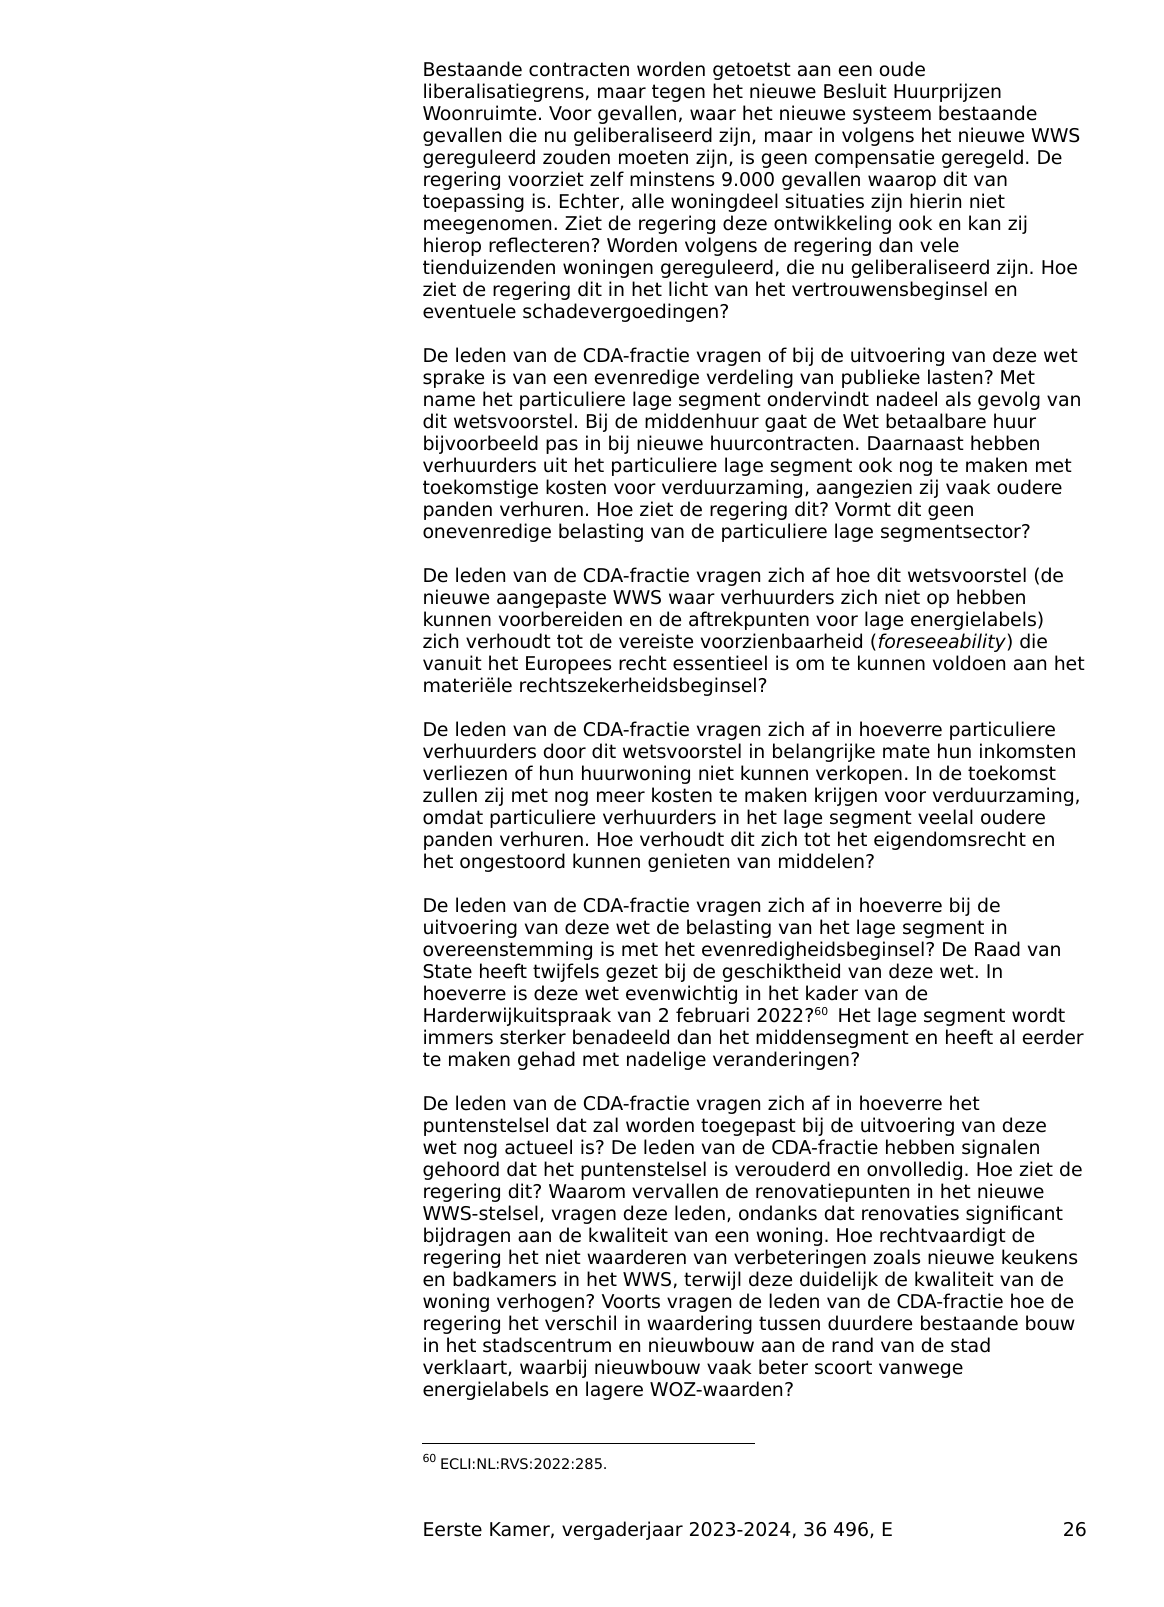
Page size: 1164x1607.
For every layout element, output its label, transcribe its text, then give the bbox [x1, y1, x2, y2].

text De leden van de CDA-fractie vragen of bij de uitvoering van deze wet sprake is van een evenredige verdeling van publieke lasten? Met name het particuliere lage segment ondervindt nadeel als gevolg van dit wetsvoorstel. Bij de middenhuur gaat de Wet betaalbare huur bijvoorbeeld pas in bij nieuwe huurcontracten. Daarnaast hebben verhuurders uit het particuliere lage segment ook nog te maken met toekomstige kosten voor verduurzaming, aangezien zij vaak oudere panden verhuren. Hoe ziet de regering dit? Vormt dit geen onevenredige belasting van de particuliere lage segmentsector? [422, 345, 1087, 543]
text ECLI:NL:RVS:2022:285. [422, 1452, 1087, 1474]
text Bestaande contracten worden getoetst aan een oude liberalisatiegrens, maar tegen het nieuwe Besluit Huurprijzen Woonruimte. Voor gevallen, waar het nieuwe systeem bestaande gevallen die nu geliberaliseerd zijn, maar in volgens het nieuwe WWS gereguleerd zouden moeten zijn, is geen compensatie geregeld. De regering voorziet zelf minstens 9.000 gevallen waarop dit van toepassing is. Echter, alle woningdeel situaties zijn hierin niet meegenomen. Ziet de regering deze ontwikkeling ook en kan zij hierop reflecteren? Worden volgens de regering dan vele tienduizenden woningen gereguleerd, die nu geliberaliseerd zijn. Hoe ziet de regering dit in het licht van het vertrouwensbeginsel en eventuele schadevergoedingen? [422, 59, 1087, 323]
text De leden van de CDA-fractie vragen zich af hoe dit wetsvoorstel (de nieuwe aangepaste WWS waar verhuurders zich niet op hebben kunnen voorbereiden en de aftrekpunten voor lage energielabels) zich verhoudt tot de vereiste voorzienbaarheid (foreseeability) die vanuit het Europees recht essentieel is om te kunnen voldoen aan het materiële rechtszekerheidsbeginsel? [422, 565, 1087, 697]
text De leden van de CDA-fractie vragen zich af in hoeverre bij de uitvoering van deze wet de belasting van het lage segment in overeenstemming is met het evenredigheidsbeginsel? De Raad van State heeft twijfels gezet bij de geschiktheid van deze wet. In hoeverre is deze wet evenwichtig in het kader van de Harderwijkuitspraak van 2 februari 2022? Het lage segment wordt immers sterker benadeeld dan het middensegment en heeft al eerder te maken gehad met nadelige veranderingen? [422, 895, 1087, 1071]
text De leden van de CDA-fractie vragen zich af in hoeverre particuliere verhuurders door dit wetsvoorstel in belangrijke mate hun inkomsten verliezen of hun huurwoning niet kunnen verkopen. In de toekomst zullen zij met nog meer kosten te maken krijgen voor verduurzaming, omdat particuliere verhuurders in het lage segment veelal oudere panden verhuren. Hoe verhoudt dit zich tot het eigendomsrecht en het ongestoord kunnen genieten van middelen? [422, 719, 1087, 873]
text De leden van de CDA-fractie vragen zich af in hoeverre het puntenstelsel dat zal worden toegepast bij de uitvoering van deze wet nog actueel is? De leden van de CDA-fractie hebben signalen gehoord dat het puntenstelsel is verouderd en onvolledig. Hoe ziet de regering dit? Waarom vervallen de renovatiepunten in het nieuwe WWS-stelsel, vragen deze leden, ondanks dat renovaties significant bijdragen aan de kwaliteit van een woning. Hoe rechtvaardigt de regering het niet waarderen van verbeteringen zoals nieuwe keukens en badkamers in het WWS, terwijl deze duidelijk de kwaliteit van de woning verhogen? Voorts vragen de leden van de CDA-fractie hoe de regering het verschil in waardering tussen duurdere bestaande bouw in het stadscentrum en nieuwbouw aan de rand van de stad verklaart, waarbij nieuwbouw vaak beter scoort vanwege energielabels en lagere WOZ-waarden? [422, 1093, 1087, 1401]
